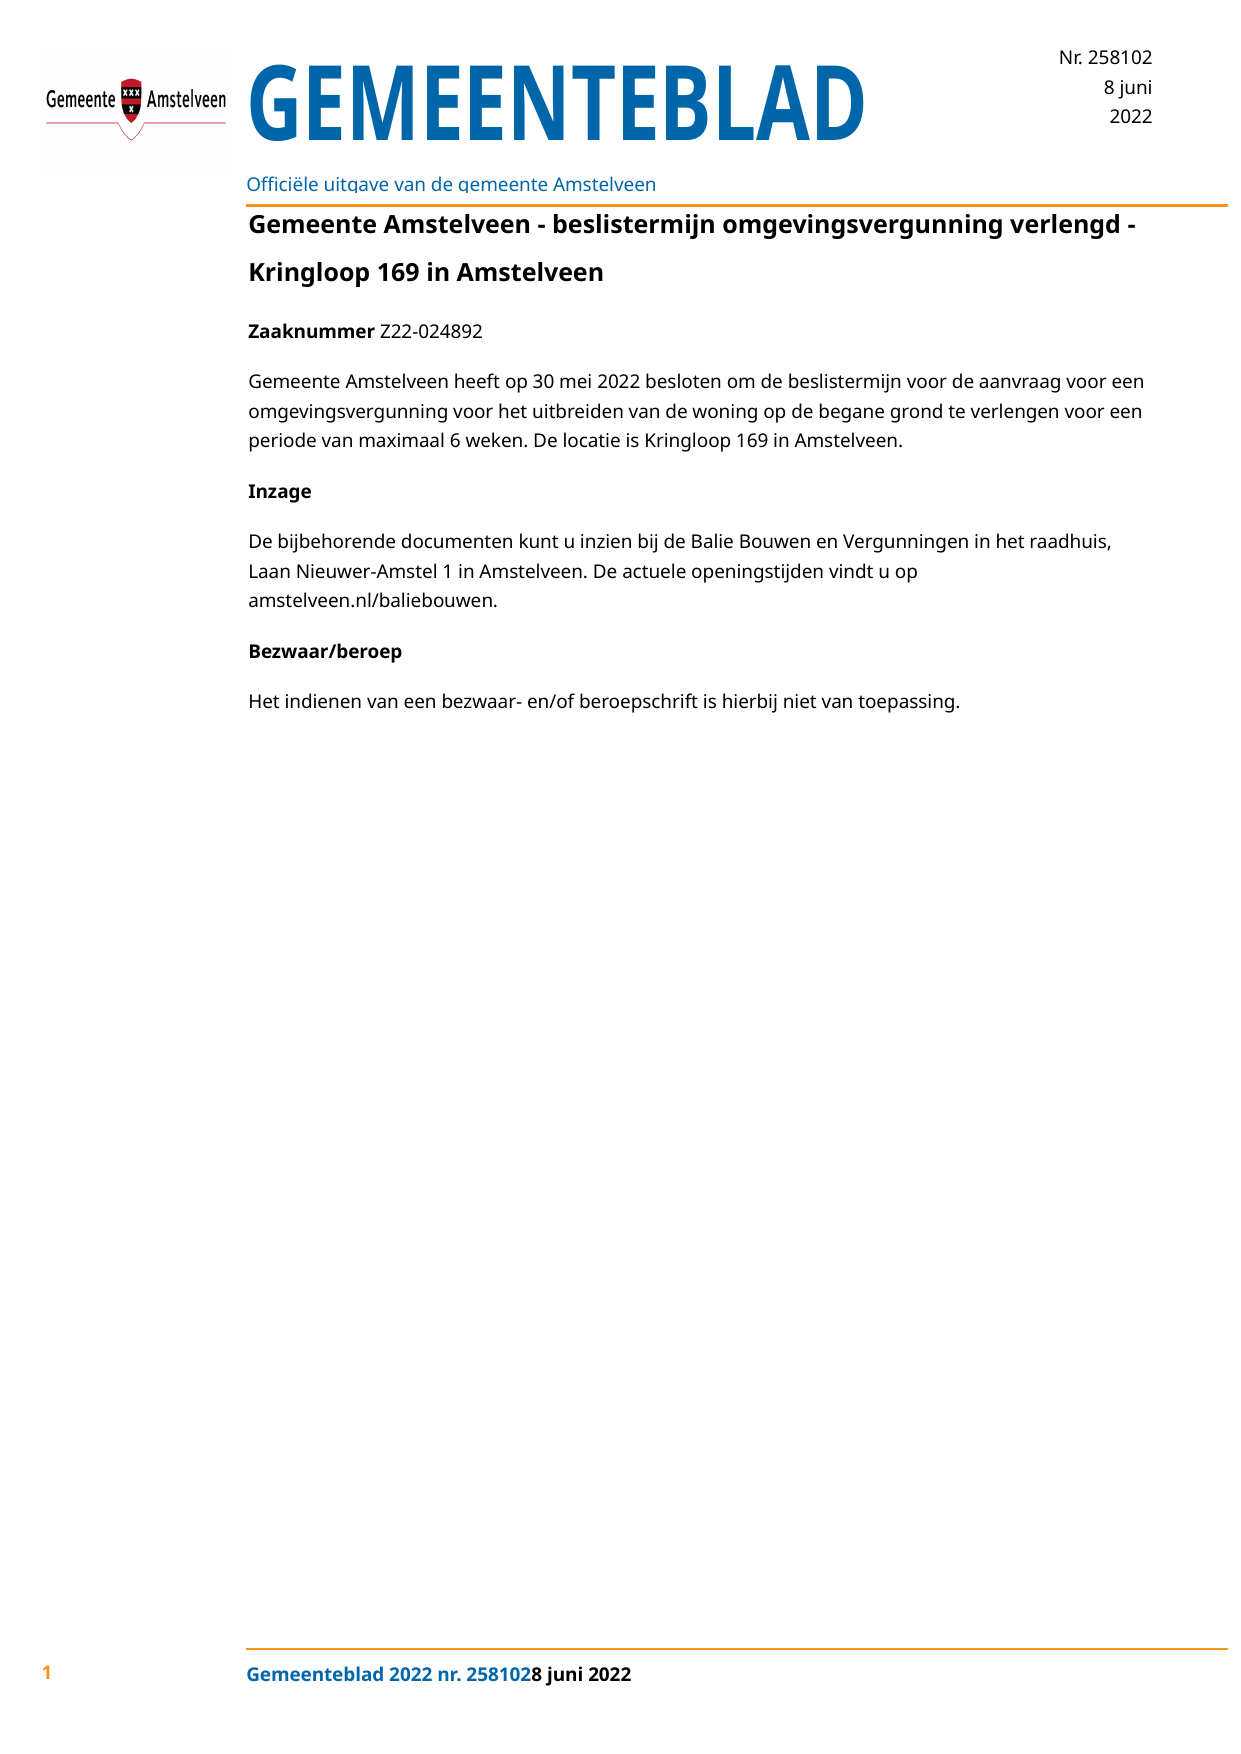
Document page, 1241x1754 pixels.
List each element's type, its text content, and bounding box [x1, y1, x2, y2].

text Zaaknummer Z22-024892 [248, 318, 1152, 344]
text Bezwaar/beroep [248, 638, 1152, 664]
picture [41, 47, 231, 172]
text Gemeente Amstelveen - beslistermijn omgevingsvergunning verlengd - Kringloop 169 in Amstelveen [248, 207, 1152, 288]
text De bijbehorende documenten kunt u inzien bij de Balie Bouwen en Vergunningen in het raadhuis, Laan Nieuwer-Amstel 1 in Amstelveen. De actuele openingstijden vindt u op amstelveen.nl/baliebouwen. [248, 528, 1152, 613]
text Inzage [248, 478, 1152, 504]
text Het indienen van een bezwaar- en/of beroepschrift is hierbij niet van toepassing. [248, 688, 1152, 714]
text Gemeente Amstelveen heeft op 30 mei 2022 besloten om de beslistermijn voor de aanvraag voor een omgevingsvergunning voor het uitbreiden van de woning op de begane grond te verlengen voor een periode van maximaal 6 weken. De locatie is Kringloop 169 in Amstelveen. [248, 368, 1152, 453]
